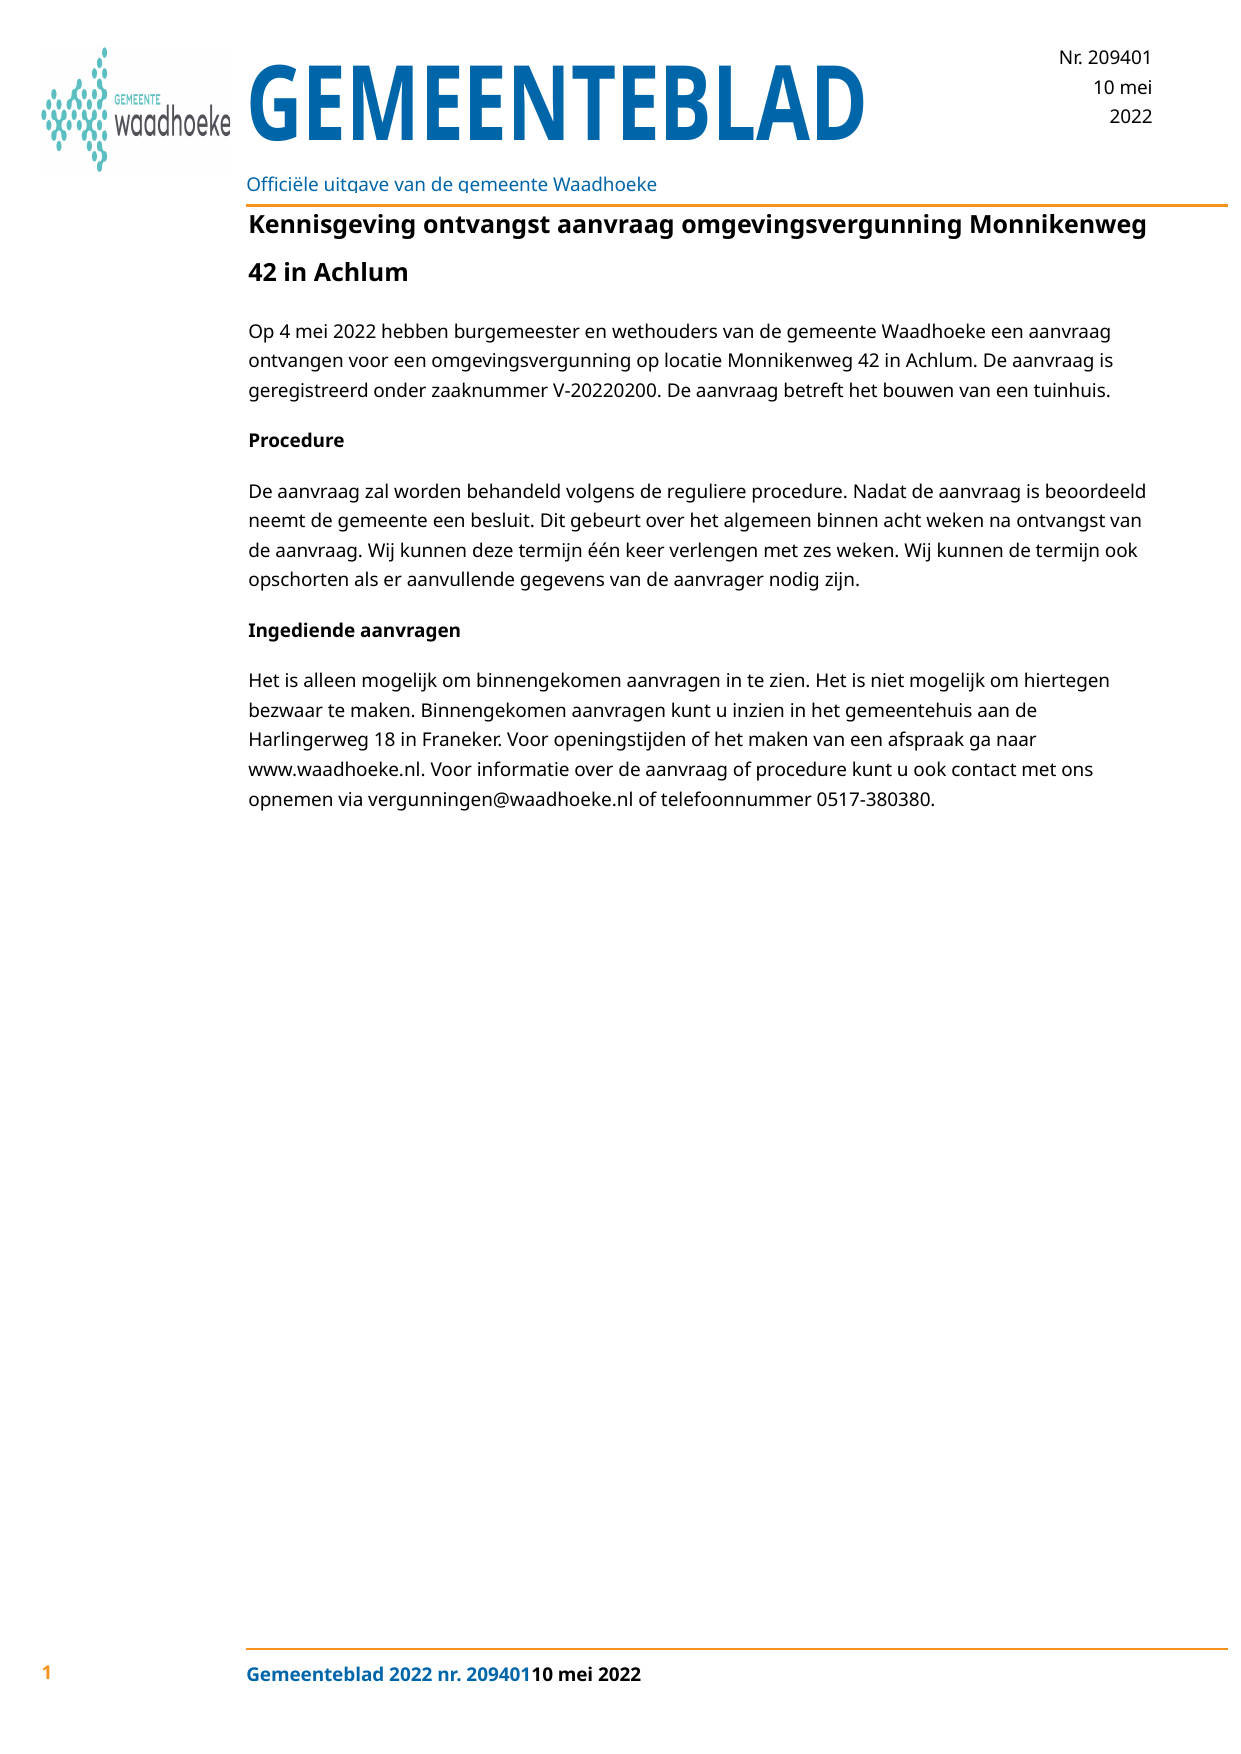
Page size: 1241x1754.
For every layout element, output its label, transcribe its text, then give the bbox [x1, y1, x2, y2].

text Het is alleen mogelijk om binnengekomen aanvragen in te zien. Het is niet mogelijk om hiertegen bezwaar te maken. Binnengekomen aanvragen kunt u inzien in het gemeentehuis aan de Harlingerweg 18 in Franeker. Voor openingstijden of het maken van een afspraak ga naar www.waadhoeke.nl. Voor informatie over de aanvraag of procedure kunt u ook contact met ons opnemen via vergunningen@waadhoeke.nl of telefoonnummer 0517-380380. [248, 667, 1152, 812]
text Procedure [248, 427, 1152, 453]
text Ingediende aanvragen [248, 617, 1152, 643]
text Op 4 mei 2022 hebben burgemeester en wethouders van de gemeente Waadhoeke een aanvraag ontvangen voor een omgevingsvergunning op locatie Monnikenweg 42 in Achlum. De aanvraag is geregistreerd onder zaaknummer V-20220200. De aanvraag betreft het bouwen van een tuinhuis. [248, 318, 1152, 403]
picture [41, 47, 231, 172]
text Kennisgeving ontvangst aanvraag omgevingsvergunning Monnikenweg 42 in Achlum [248, 207, 1152, 288]
text De aanvraag zal worden behandeld volgens de reguliere procedure. Nadat de aanvraag is beoordeeld neemt de gemeente een besluit. Dit gebeurt over het algemeen binnen acht weken na ontvangst van de aanvraag. Wij kunnen deze termijn één keer verlengen met zes weken. Wij kunnen de termijn ook opschorten als er aanvullende gegevens van de aanvrager nodig zijn. [248, 478, 1152, 592]
